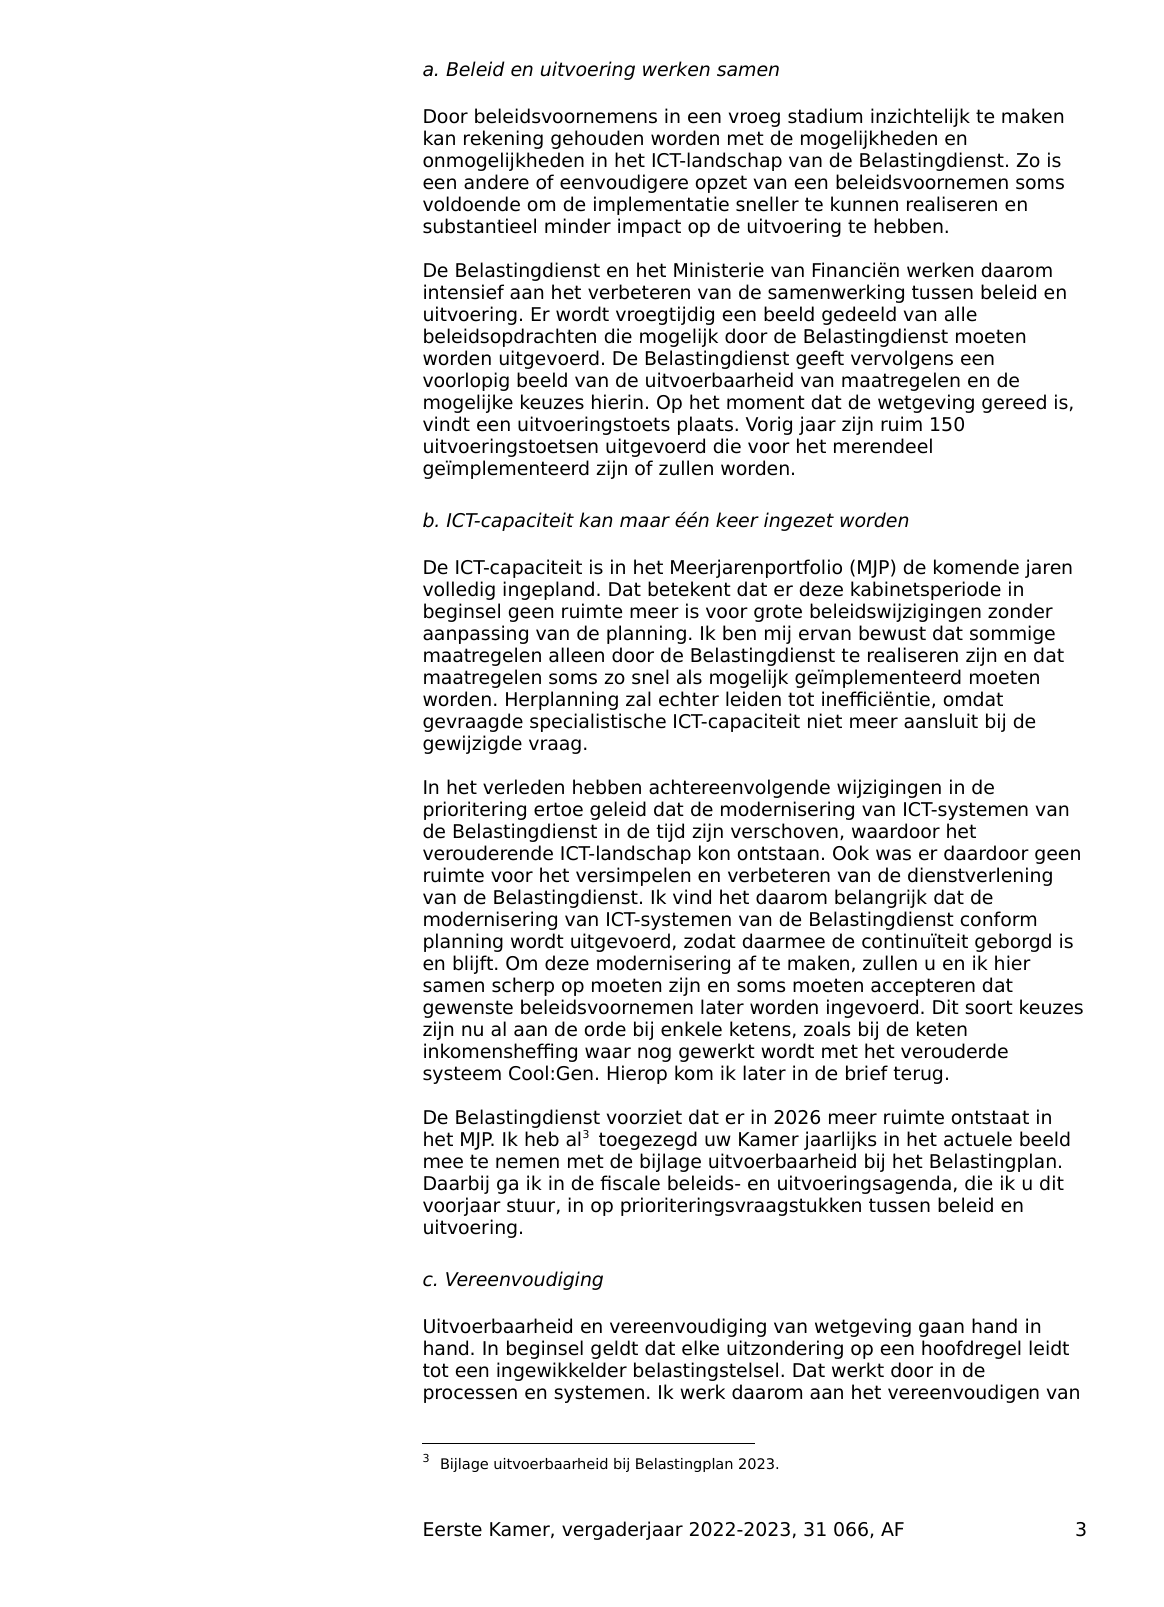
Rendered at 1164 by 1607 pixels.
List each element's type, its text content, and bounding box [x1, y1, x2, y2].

text De ICT-capaciteit is in het Meerjarenportfolio (MJP) de komende jaren volledig ingepland. Dat betekent dat er deze kabinetsperiode in beginsel geen ruimte meer is voor grote beleidswijzigingen zonder aanpassing van de planning. Ik ben mij ervan bewust dat sommige maatregelen alleen door de Belastingdienst te realiseren zijn en dat maatregelen soms zo snel als mogelijk geïmplementeerd moeten worden. Herplanning zal echter leiden tot inefficiëntie, omdat gevraagde specialistische ICT-capaciteit niet meer aansluit bij de gewijzigde vraag. [422, 557, 1087, 755]
text Bijlage uitvoerbaarheid bij Belastingplan 2023. [422, 1452, 1087, 1474]
subtitle b. ICT-capaciteit kan maar één keer ingezet worden [422, 510, 1087, 532]
text De Belastingdienst voorziet dat er in 2026 meer ruimte ontstaat in het MJP. Ik heb al toegezegd uw Kamer jaarlijks in het actuele beeld mee te nemen met de bijlage uitvoerbaarheid bij het Belastingplan. Daarbij ga ik in de fiscale beleids- en uitvoeringsagenda, die ik u dit voorjaar stuur, in op prioriteringsvraagstukken tussen beleid en uitvoering. [422, 1107, 1087, 1239]
text De Belastingdienst en het Ministerie van Financiën werken daarom intensief aan het verbeteren van de samenwerking tussen beleid en uitvoering. Er wordt vroegtijdig een beeld gedeeld van alle beleidsopdrachten die mogelijk door de Belastingdienst moeten worden uitgevoerd. De Belastingdienst geeft vervolgens een voorlopig beeld van de uitvoerbaarheid van maatregelen en de mogelijke keuzes hierin. Op het moment dat de wetgeving gereed is, vindt een uitvoeringstoets plaats. Vorig jaar zijn ruim 150 uitvoeringstoetsen uitgevoerd die voor het merendeel geïmplementeerd zijn of zullen worden. [422, 260, 1087, 480]
text Uitvoerbaarheid en vereenvoudiging van wetgeving gaan hand in hand. In beginsel geldt dat elke uitzondering op een hoofdregel leidt tot een ingewikkelder belastingstelsel. Dat werkt door in de processen en systemen. Ik werk daarom aan het vereenvoudigen van [422, 1316, 1087, 1403]
subtitle c. Vereenvoudiging [422, 1269, 1087, 1291]
text In het verleden hebben achtereenvolgende wijzigingen in de prioritering ertoe geleid dat de modernisering van ICT-systemen van de Belastingdienst in de tijd zijn verschoven, waardoor het verouderende ICT-landschap kon ontstaan. Ook was er daardoor geen ruimte voor het versimpelen en verbeteren van de dienstverlening van de Belastingdienst. Ik vind het daarom belangrijk dat de modernisering van ICT-systemen van de Belastingdienst conform planning wordt uitgevoerd, zodat daarmee de continuïteit geborgd is en blijft. Om deze modernisering af te maken, zullen u en ik hier samen scherp op moeten zijn en soms moeten accepteren dat gewenste beleidsvoornemen later worden ingevoerd. Dit soort keuzes zijn nu al aan de orde bij enkele ketens, zoals bij de keten inkomensheffing waar nog gewerkt wordt met het verouderde systeem Cool:Gen. Hierop kom ik later in de brief terug. [422, 777, 1087, 1084]
text Door beleidsvoornemens in een vroeg stadium inzichtelijk te maken kan rekening gehouden worden met de mogelijkheden en onmogelijkheden in het ICT-landschap van de Belastingdienst. Zo is een andere of eenvoudigere opzet van een beleidsvoornemen soms voldoende om de implementatie sneller te kunnen realiseren en substantieel minder impact op de uitvoering te hebben. [422, 106, 1087, 238]
subtitle a. Beleid en uitvoering werken samen [422, 59, 1087, 81]
